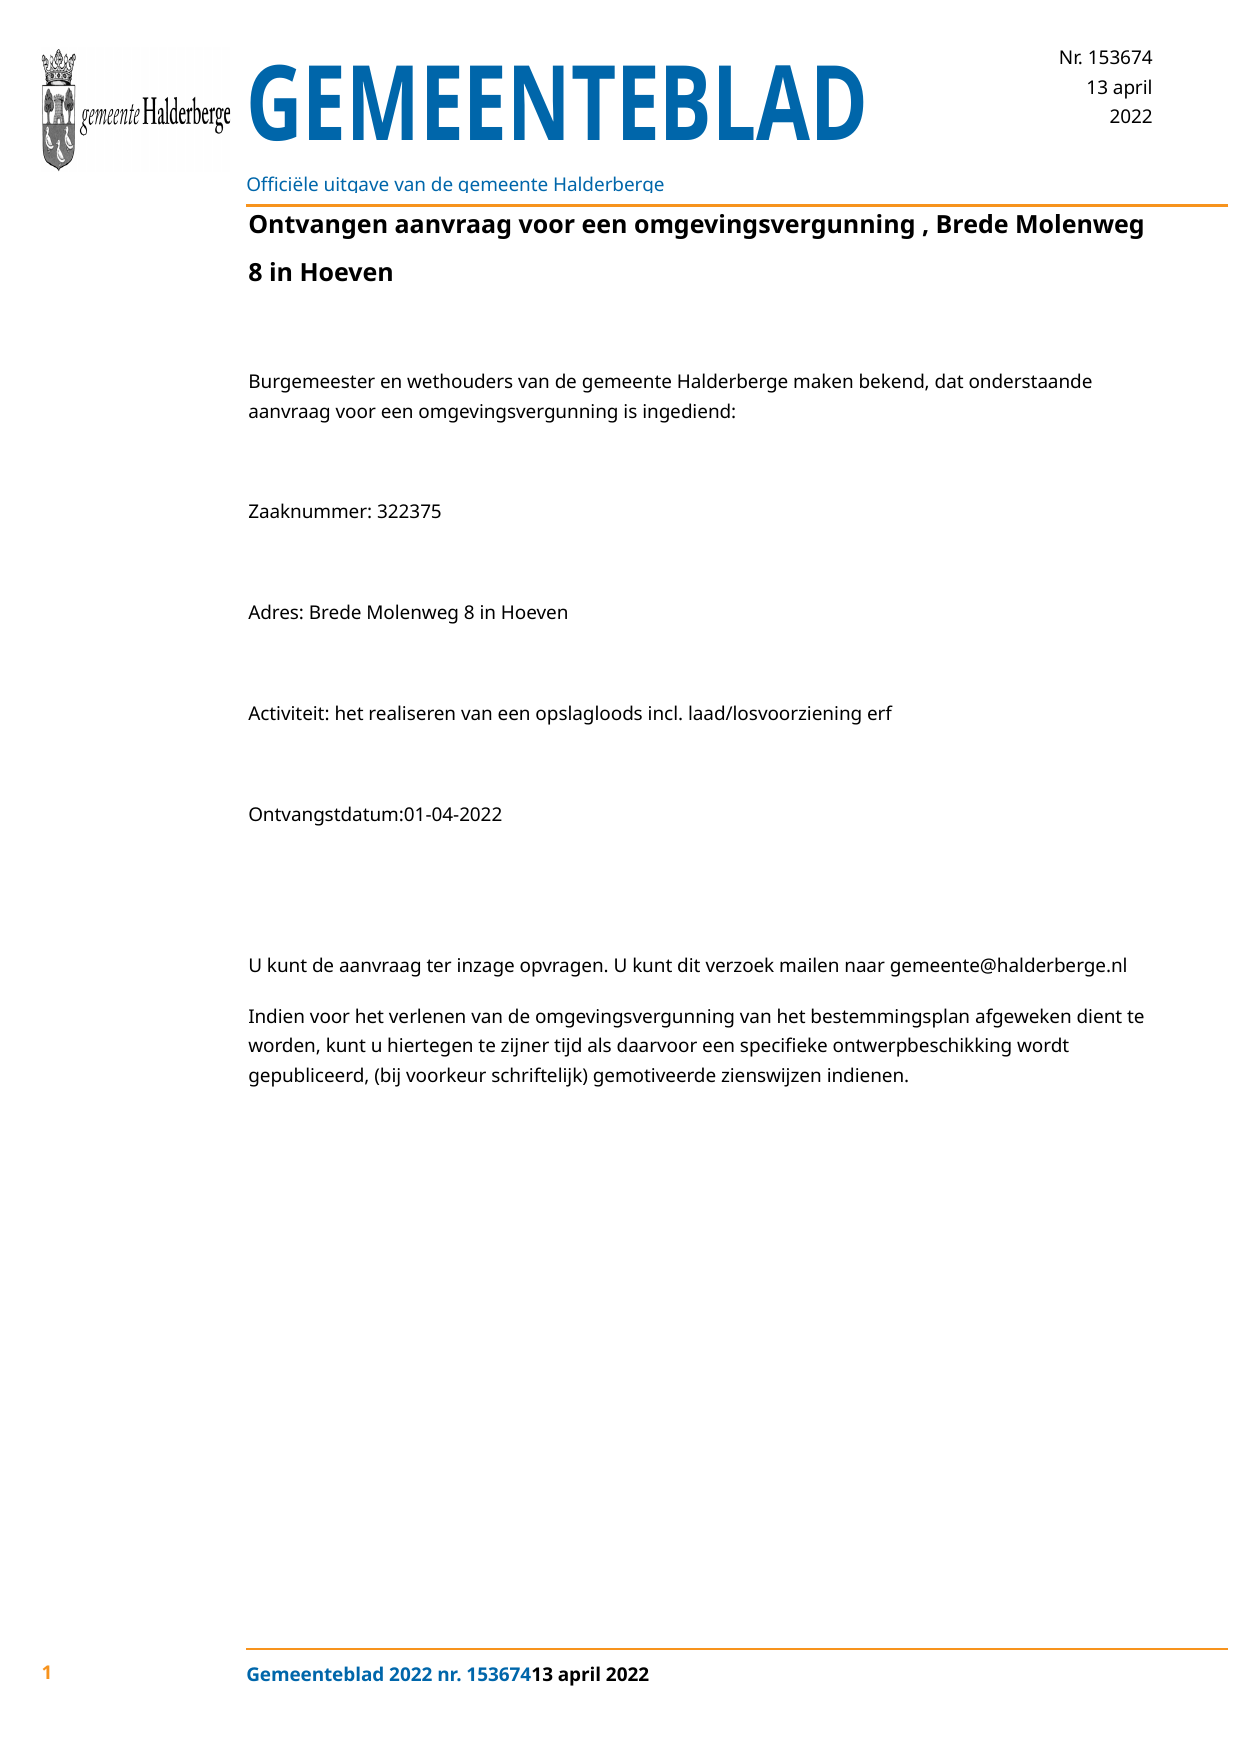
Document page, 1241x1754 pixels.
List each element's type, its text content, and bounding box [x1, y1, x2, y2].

text Ontvangen aanvraag voor een omgevingsvergunning , Brede Molenweg 8 in Hoeven [248, 207, 1152, 288]
text Indien voor het verlenen van de omgevingsvergunning van het bestemmingsplan afgeweken dient te worden, kunt u hiertegen te zijner tijd als daarvoor een specifieke ontwerpbeschikking wordt gepubliceerd, (bij voorkeur schriftelijk) gemotiveerde zienswijzen indienen. [248, 1003, 1152, 1088]
picture [41, 47, 231, 172]
text Activiteit: het realiseren van een opslagloods incl. laad/losvoorziening erf [248, 700, 1152, 726]
text Ontvangstdatum:01-04-2022 [248, 801, 1152, 827]
text Adres: Brede Molenweg 8 in Hoeven [248, 599, 1152, 625]
text Burgemeester en wethouders van de gemeente Halderberge maken bekend, dat onderstaande aanvraag voor een omgevingsvergunning is ingediend: [248, 368, 1152, 424]
text Zaaknummer: 322375 [248, 499, 1152, 524]
text U kunt de aanvraag ter inzage opvragen. U kunt dit verzoek mailen naar gemeente@halderberge.nl [248, 952, 1152, 978]
